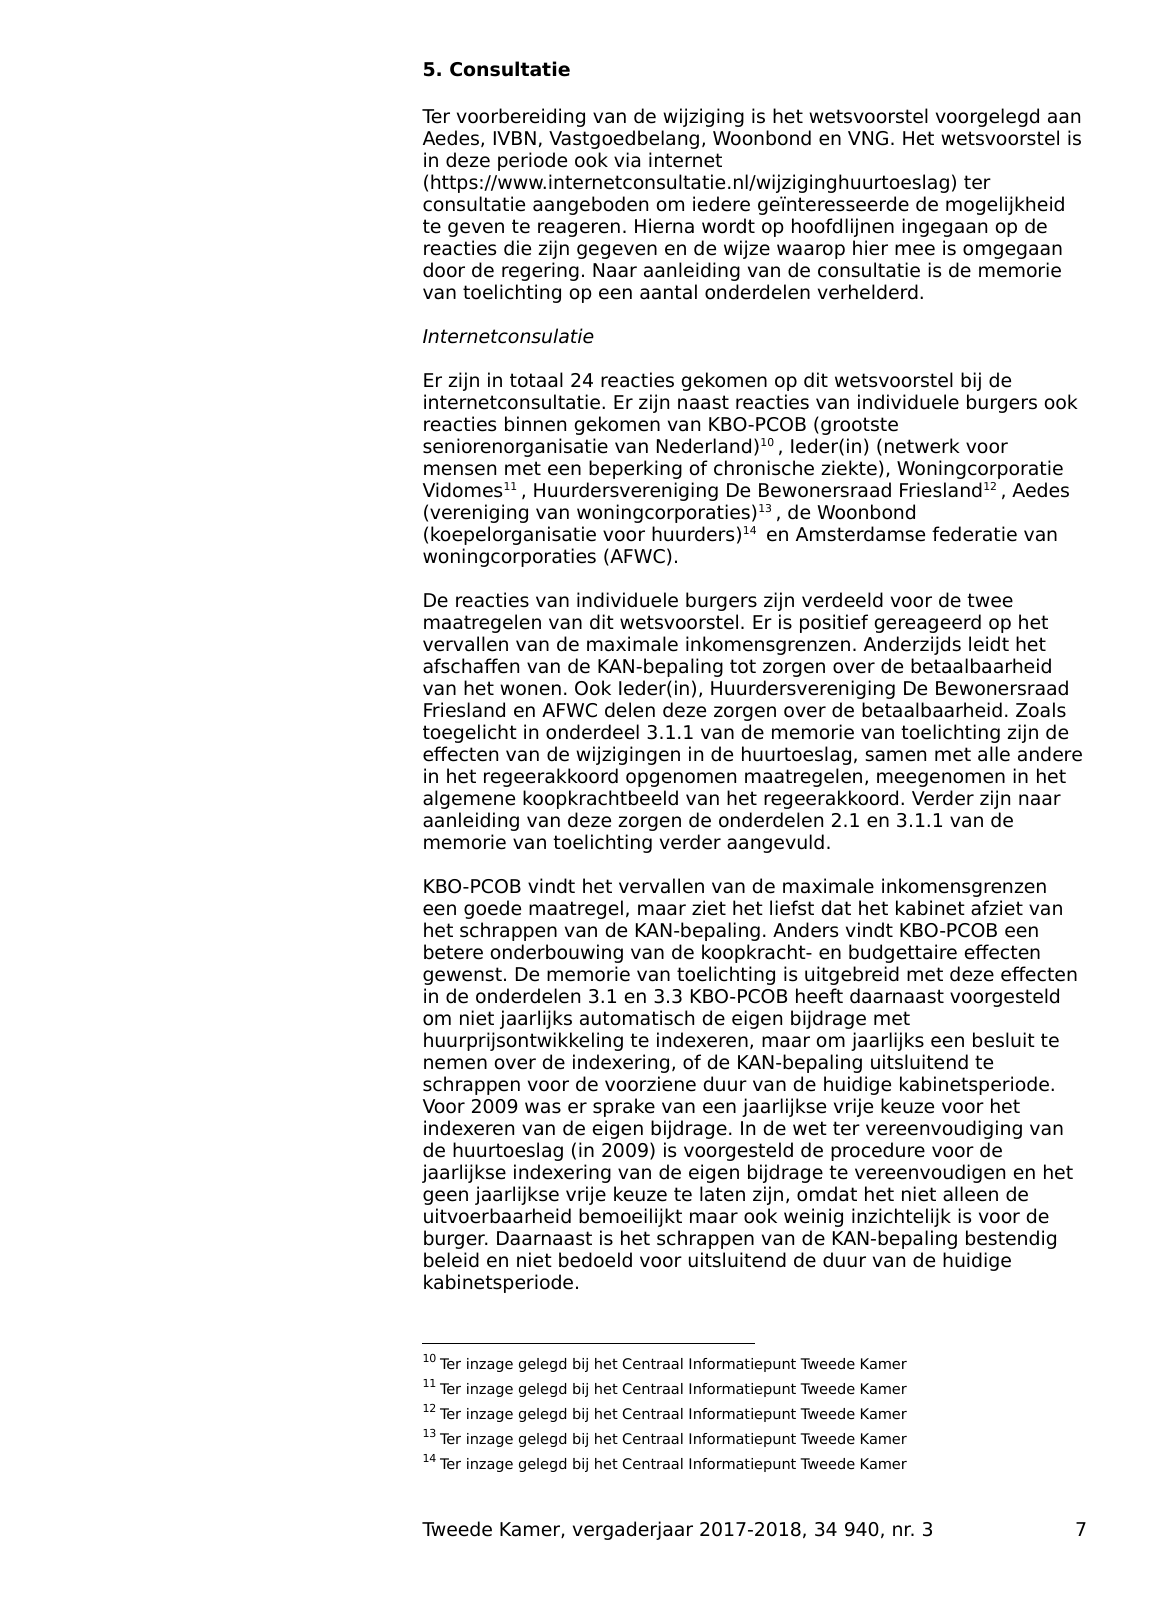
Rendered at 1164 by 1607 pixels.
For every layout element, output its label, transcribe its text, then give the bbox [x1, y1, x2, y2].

text Ter inzage gelegd bij het Centraal Informatiepunt Tweede Kamer [422, 1452, 1087, 1474]
text KBO-PCOB vindt het vervallen van de maximale inkomensgrenzen een goede maatregel, maar ziet het liefst dat het kabinet afziet van het schrappen van de KAN-bepaling. Anders vindt KBO-PCOB een betere onderbouwing van de koopkracht- en budgettaire effecten gewenst. De memorie van toelichting is uitgebreid met deze effecten in de onderdelen 3.1 en 3.3 KBO-PCOB heeft daarnaast voorgesteld om niet jaarlijks automatisch de eigen bijdrage met huurprijsontwikkeling te indexeren, maar om jaarlijks een besluit te nemen over de indexering, of de KAN-bepaling uitsluitend te schrappen voor de voorziene duur van de huidige kabinetsperiode. Voor 2009 was er sprake van een jaarlijkse vrije keuze voor het indexeren van de eigen bijdrage. In de wet ter vereenvoudiging van de huurtoeslag (in 2009) is voorgesteld de procedure voor de jaarlijkse indexering van de eigen bijdrage te vereenvoudigen en het geen jaarlijkse vrije keuze te laten zijn, omdat het niet alleen de uitvoerbaarheid bemoeilijkt maar ook weinig inzichtelijk is voor de burger. Daarnaast is het schrappen van de KAN-bepaling bestendig beleid en niet bedoeld voor uitsluitend de duur van de huidige kabinetsperiode. [422, 876, 1087, 1294]
text Ter inzage gelegd bij het Centraal Informatiepunt Tweede Kamer [422, 1402, 1087, 1424]
text Er zijn in totaal 24 reacties gekomen op dit wetsvoorstel bij de internetconsultatie. Er zijn naast reacties van individuele burgers ook reacties binnen gekomen van KBO-PCOB (grootste seniorenorganisatie van Nederland), Ieder(in) (netwerk voor mensen met een beperking of chronische ziekte), Woningcorporatie Vidomes, Huurdersvereniging De Bewonersraad Friesland, Aedes (vereniging van woningcorporaties), de Woonbond (koepelorganisatie voor huurders) en Amsterdamse federatie van woningcorporaties (AFWC). [422, 370, 1087, 568]
text De reacties van individuele burgers zijn verdeeld voor de twee maatregelen van dit wetsvoorstel. Er is positief gereageerd op het vervallen van de maximale inkomensgrenzen. Anderzijds leidt het afschaffen van de KAN-bepaling tot zorgen over de betaalbaarheid van het wonen. Ook Ieder(in), Huurdersvereniging De Bewonersraad Friesland en AFWC delen deze zorgen over de betaalbaarheid. Zoals toegelicht in onderdeel 3.1.1 van de memorie van toelichting zijn de effecten van de wijzigingen in de huurtoeslag, samen met alle andere in het regeerakkoord opgenomen maatregelen, meegenomen in het algemene koopkrachtbeeld van het regeerakkoord. Verder zijn naar aanleiding van deze zorgen de onderdelen 2.1 en 3.1.1 van de memorie van toelichting verder aangevuld. [422, 590, 1087, 854]
text Ter inzage gelegd bij het Centraal Informatiepunt Tweede Kamer [422, 1352, 1087, 1374]
subtitle Internetconsulatie [422, 326, 1087, 348]
subtitle 5. Consultatie [422, 59, 1087, 81]
text Ter voorbereiding van de wijziging is het wetsvoorstel voorgelegd aan Aedes, IVBN, Vastgoedbelang, Woonbond en VNG. Het wetsvoorstel is in deze periode ook via internet (https://www.internetconsultatie.nl/wijziginghuurtoeslag) ter consultatie aangeboden om iedere geïnteresseerde de mogelijkheid te geven te reageren. Hierna wordt op hoofdlijnen ingegaan op de reacties die zijn gegeven en de wijze waarop hier mee is omgegaan door de regering. Naar aanleiding van de consultatie is de memorie van toelichting op een aantal onderdelen verhelderd. [422, 106, 1087, 304]
text Ter inzage gelegd bij het Centraal Informatiepunt Tweede Kamer [422, 1377, 1087, 1399]
text Ter inzage gelegd bij het Centraal Informatiepunt Tweede Kamer [422, 1427, 1087, 1449]
